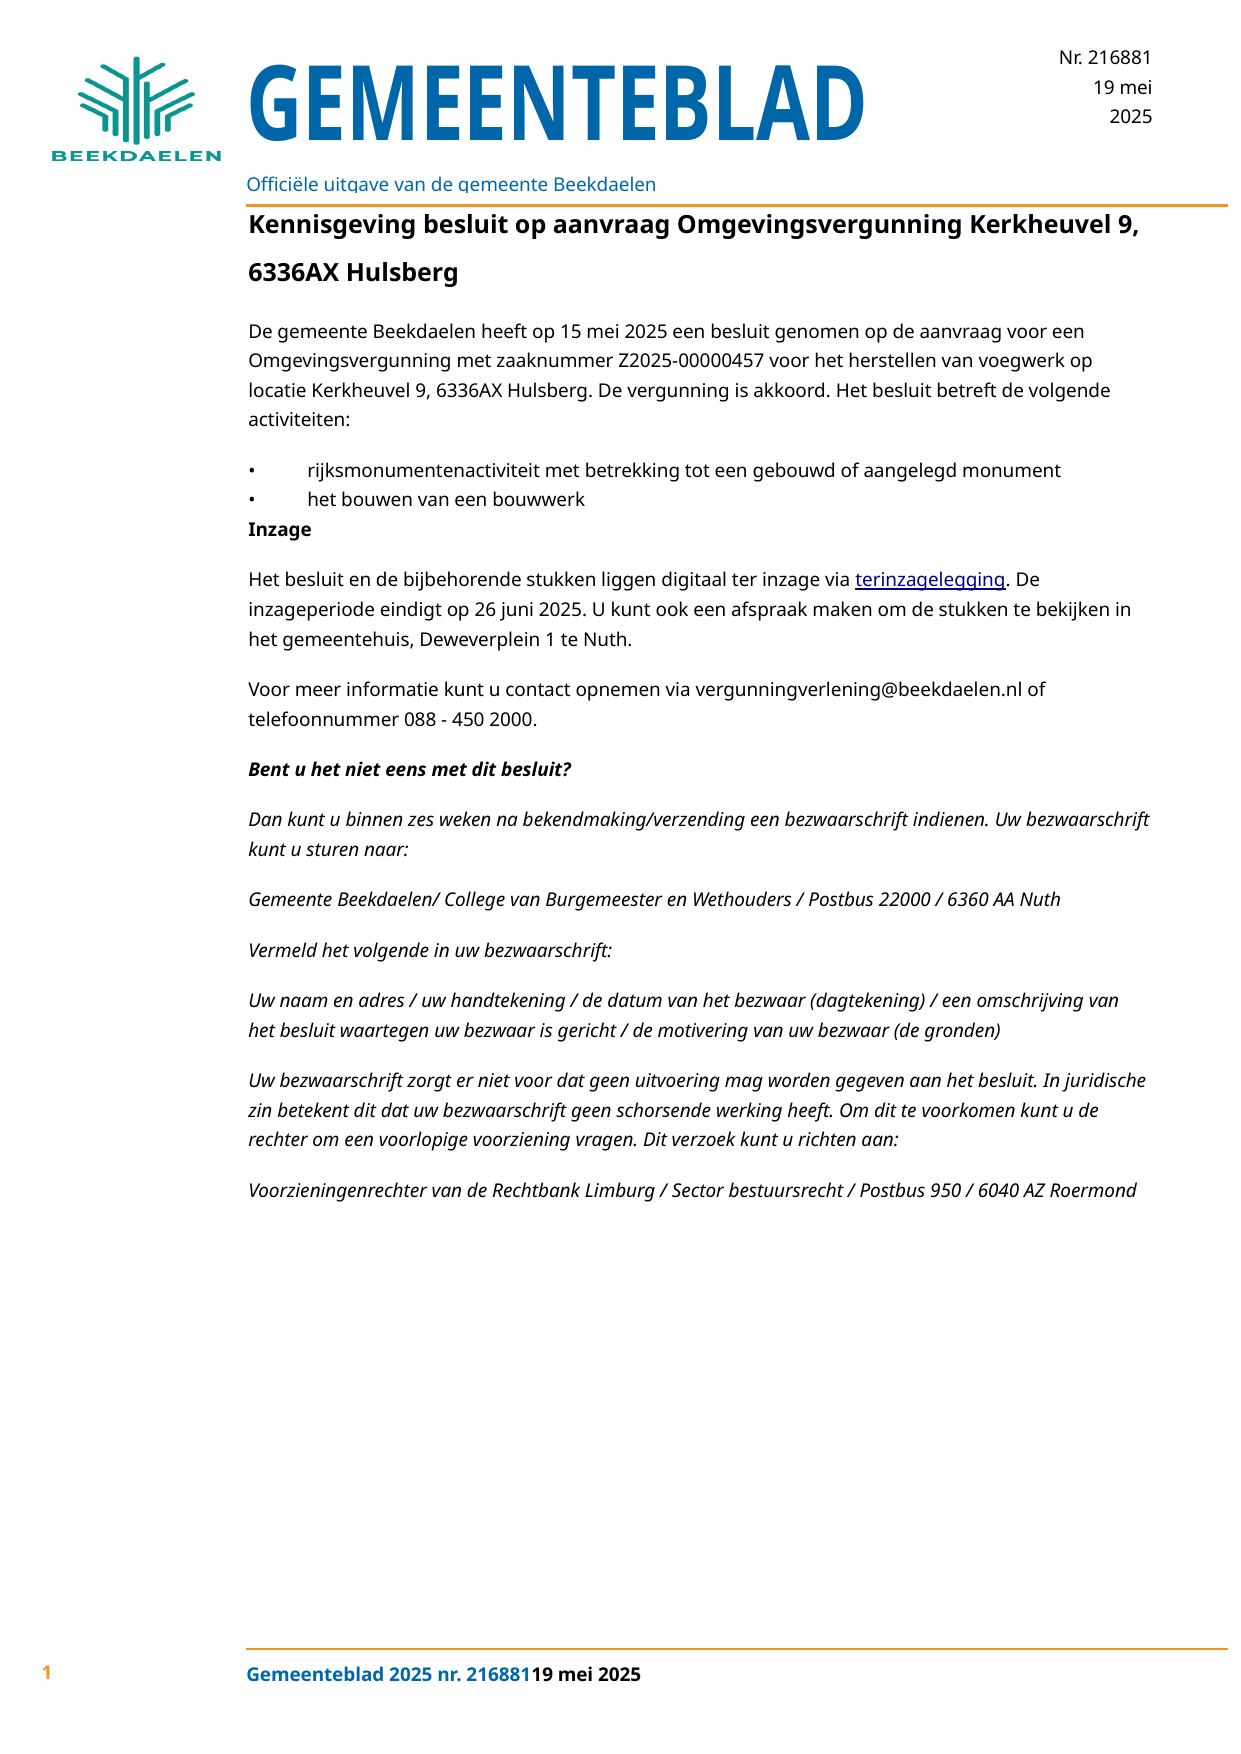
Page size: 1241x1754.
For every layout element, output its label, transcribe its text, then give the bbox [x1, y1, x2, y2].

text Voor meer informatie kunt u contact opnemen via vergunningverlening@beekdaelen.nl of telefoonnummer 088 - 450 2000. [248, 676, 1152, 732]
list het bouwen van een bouwwerk [248, 487, 1152, 512]
list rijksmonumentenactiviteit met betrekking tot een gebouwd of aangelegd monument [248, 457, 1152, 483]
text De gemeente Beekdaelen heeft op 15 mei 2025 een besluit genomen op de aanvraag voor een Omgevingsvergunning met zaaknummer Z2025-00000457 voor het herstellen van voegwerk op locatie Kerkheuvel 9, 6336AX Hulsberg. De vergunning is akkoord. Het besluit betreft de volgende activiteiten: [248, 318, 1152, 432]
text Vermeld het volgende in uw bezwaarschrift: [248, 937, 1152, 963]
text Uw bezwaarschrift zorgt er niet voor dat geen uitvoering mag worden gegeven aan het besluit. In juridische zin betekent dit dat uw bezwaarschrift geen schorsende werking heeft. Om dit te voorkomen kunt u de rechter om een voorlopige voorziening vragen. Dit verzoek kunt u richten aan: [248, 1067, 1152, 1152]
text Bent u het niet eens met dit besluit? [248, 756, 1152, 782]
text Gemeente Beekdaelen/ College van Burgemeester en Wethouders / Postbus 22000 / 6360 AA Nuth [248, 887, 1152, 912]
text Voorzieningenrechter van de Rechtbank Limburg / Sector bestuursrecht / Postbus 950 / 6040 AZ Roermond [248, 1177, 1152, 1203]
picture [41, 47, 231, 172]
text Inzage [248, 516, 1152, 542]
text Kennisgeving besluit op aanvraag Omgevingsvergunning Kerkheuvel 9, 6336AX Hulsberg [248, 207, 1152, 288]
text Het besluit en de bijbehorende stukken liggen digitaal ter inzage via terinzagelegging. De inzageperiode eindigt op 26 juni 2025. U kunt ook een afspraak maken om de stukken te bekijken in het gemeentehuis, Deweverplein 1 te Nuth. [248, 567, 1152, 652]
text Dan kunt u binnen zes weken na bekendmaking/verzending een bezwaarschrift indienen. Uw bezwaarschrift kunt u sturen naar: [248, 807, 1152, 862]
text Uw naam en adres / uw handtekening / de datum van het bezwaar (dagtekening) / een omschrijving van het besluit waartegen uw bezwaar is gericht / de motivering van uw bezwaar (de gronden) [248, 987, 1152, 1043]
